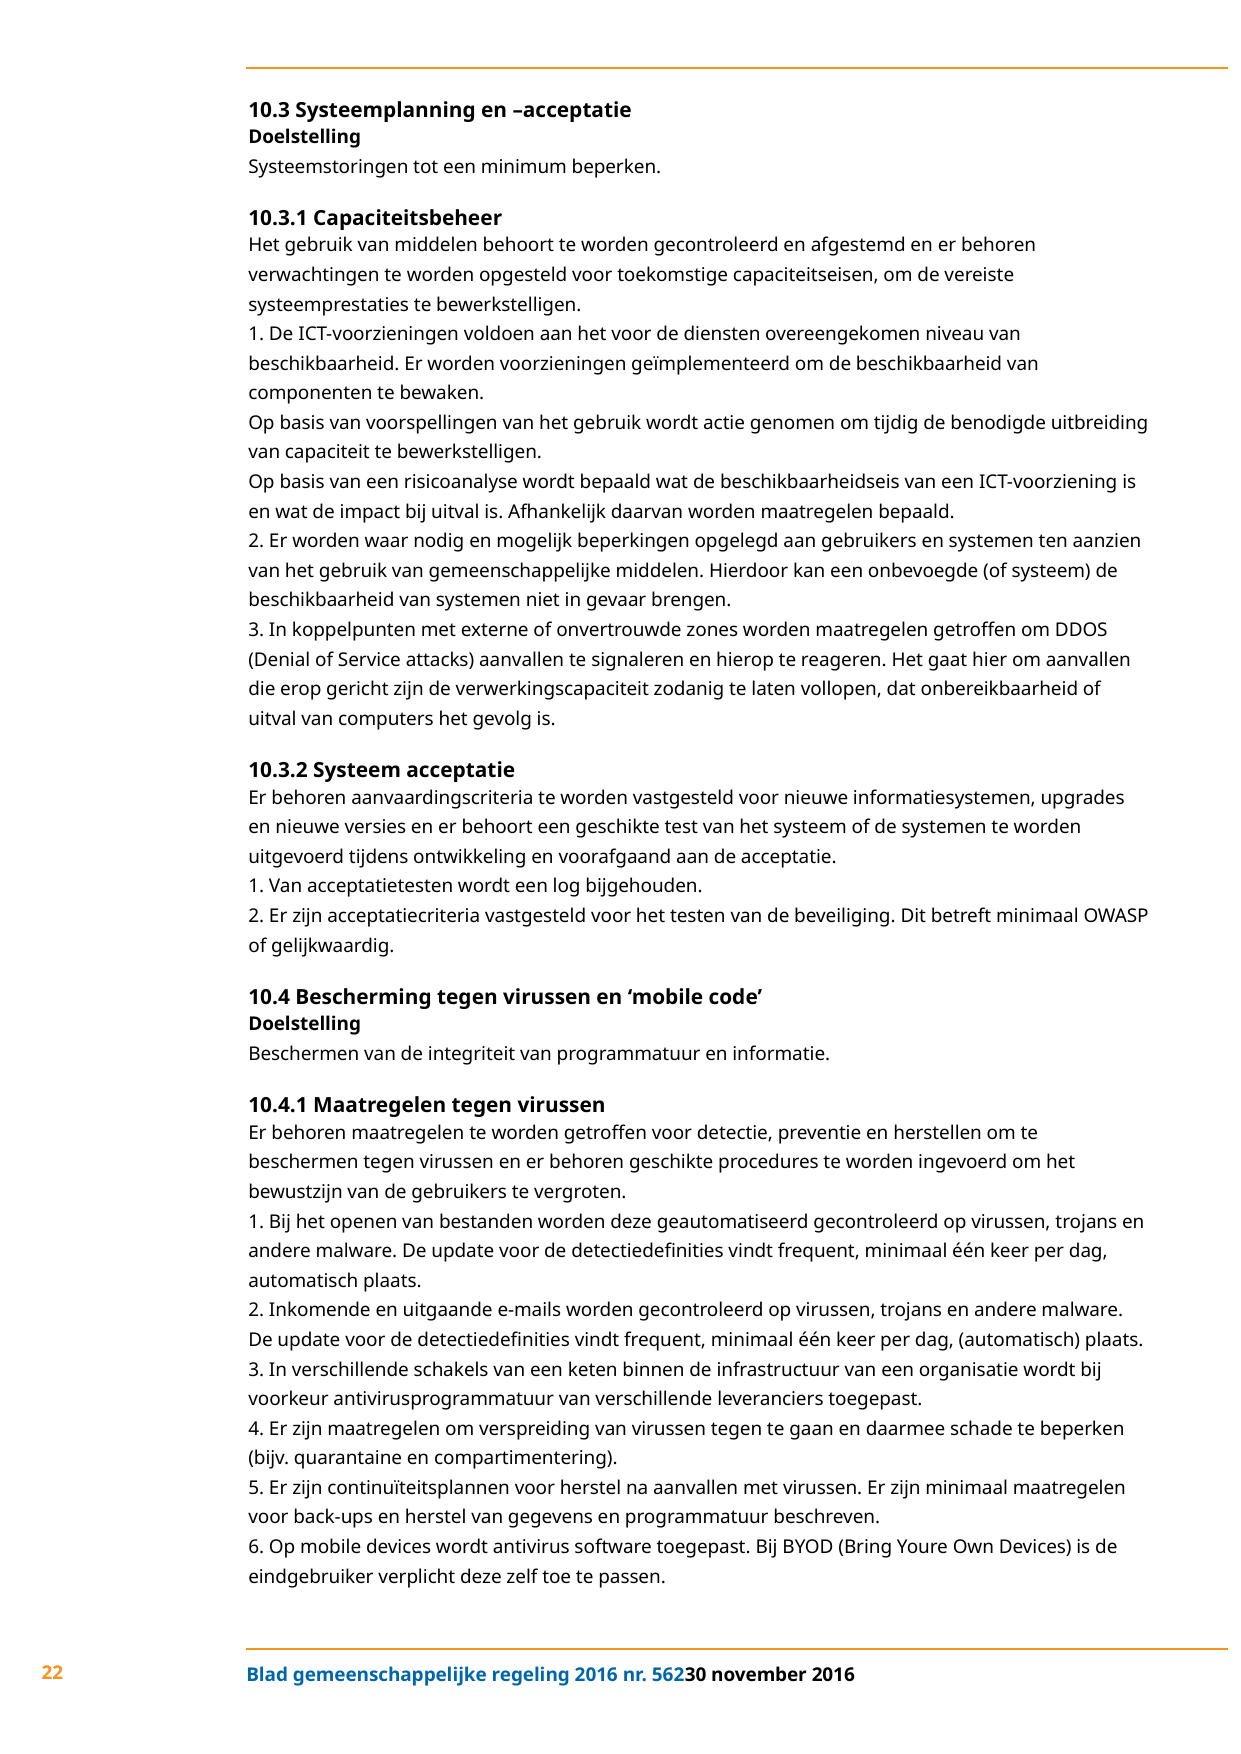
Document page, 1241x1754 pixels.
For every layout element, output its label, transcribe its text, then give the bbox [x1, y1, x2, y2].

text 6. Op mobile devices wordt antivirus software toegepast. Bij BYOD (Bring Youre Own Devices) is de eindgebruiker verplicht deze zelf toe te passen. [248, 1533, 1152, 1588]
text 1. Bij het openen van bestanden worden deze geautomatiseerd gecontroleerd op virussen, trojans en andere malware. De update voor de detectiedefinities vindt frequent, minimaal één keer per dag, automatisch plaats. [248, 1208, 1152, 1293]
text 5. Er zijn continuïteitsplannen voor herstel na aanvallen met virussen. Er zijn minimaal maatregelen voor back-ups en herstel van gegevens en programmatuur beschreven. [248, 1474, 1152, 1529]
text Beschermen van de integriteit van programmatuur en informatie. [248, 1040, 1152, 1066]
text Op basis van een risicoanalyse wordt bepaald wat de beschikbaarheidseis van een ICT-voorziening is en wat de impact bij uitval is. Afhankelijk daarvan worden maatregelen bepaald. [248, 468, 1152, 524]
text Er behoren maatregelen te worden getroffen voor detectie, preventie en herstellen om te beschermen tegen virussen en er behoren geschikte procedures te worden ingevoerd om het bewustzijn van de gebruikers te vergroten. [248, 1119, 1152, 1204]
text 1. Van acceptatietesten wordt een log bijgehouden. [248, 873, 1152, 898]
text Er behoren aanvaardingscriteria te worden vastgesteld voor nieuwe informatiesystemen, upgrades en nieuwe versies en er behoort een geschikte test van het systeem of de systemen te worden uitgevoerd tijdens ontwikkeling en voorafgaand aan de acceptatie. [248, 784, 1152, 869]
text 2. Er zijn acceptatiecriteria vastgesteld voor het testen van de beveiliging. Dit betreft minimaal OWASP of gelijkwaardig. [248, 902, 1152, 957]
text 1. De ICT-voorzieningen voldoen aan het voor de diensten overeengekomen niveau van beschikbaarheid. Er worden voorzieningen geïmplementeerd om de beschikbaarheid van componenten te bewaken. [248, 320, 1152, 405]
text 3. In verschillende schakels van een keten binnen de infrastructuur van een organisatie wordt bij voorkeur antivirusprogrammatuur van verschillende leveranciers toegepast. [248, 1356, 1152, 1411]
text 10.4.1 Maatregelen tegen virussen [248, 1091, 1152, 1119]
text 10.3.1 Capaciteitsbeheer [248, 203, 1152, 232]
text Op basis van voorspellingen van het gebruik wordt actie genomen om tijdig de benodigde uitbreiding van capaciteit te bewerkstelligen. [248, 409, 1152, 464]
text 10.4 Bescherming tegen virussen en ‘mobile code’ [248, 982, 1152, 1011]
text 10.3.2 Systeem acceptatie [248, 755, 1152, 784]
picture [41, 47, 231, 172]
text 10.3 Systeemplanning en –acceptatie [248, 95, 1152, 123]
text Doelstelling [248, 1011, 1152, 1036]
text 2. Inkomende en uitgaande e-mails worden gecontroleerd op virussen, trojans en andere malware. De update voor de detectiedefinities vindt frequent, minimaal één keer per dag, (automatisch) plaats. [248, 1297, 1152, 1352]
text 2. Er worden waar nodig en mogelijk beperkingen opgelegd aan gebruikers en systemen ten aanzien van het gebruik van gemeenschappelijke middelen. Hierdoor kan een onbevoegde (of systeem) de beschikbaarheid van systemen niet in gevaar brengen. [248, 527, 1152, 612]
text Systeemstoringen tot een minimum beperken. [248, 153, 1152, 178]
text Doelstelling [248, 123, 1152, 149]
text 3. In koppelpunten met externe of onvertrouwde zones worden maatregelen getroffen om DDOS (Denial of Service attacks) aanvallen te signaleren en hierop te reageren. Het gaat hier om aanvallen die erop gericht zijn de verwerkingscapaciteit zodanig te laten vollopen, dat onbereikbaarheid of uitval van computers het gevolg is. [248, 616, 1152, 731]
text Het gebruik van middelen behoort te worden gecontroleerd en afgestemd en er behoren verwachtingen te worden opgesteld voor toekomstige capaciteitseisen, om de vereiste systeemprestaties te bewerkstelligen. [248, 232, 1152, 317]
text 4. Er zijn maatregelen om verspreiding van virussen tegen te gaan en daarmee schade te beperken (bijv. quarantaine en compartimentering). [248, 1415, 1152, 1470]
